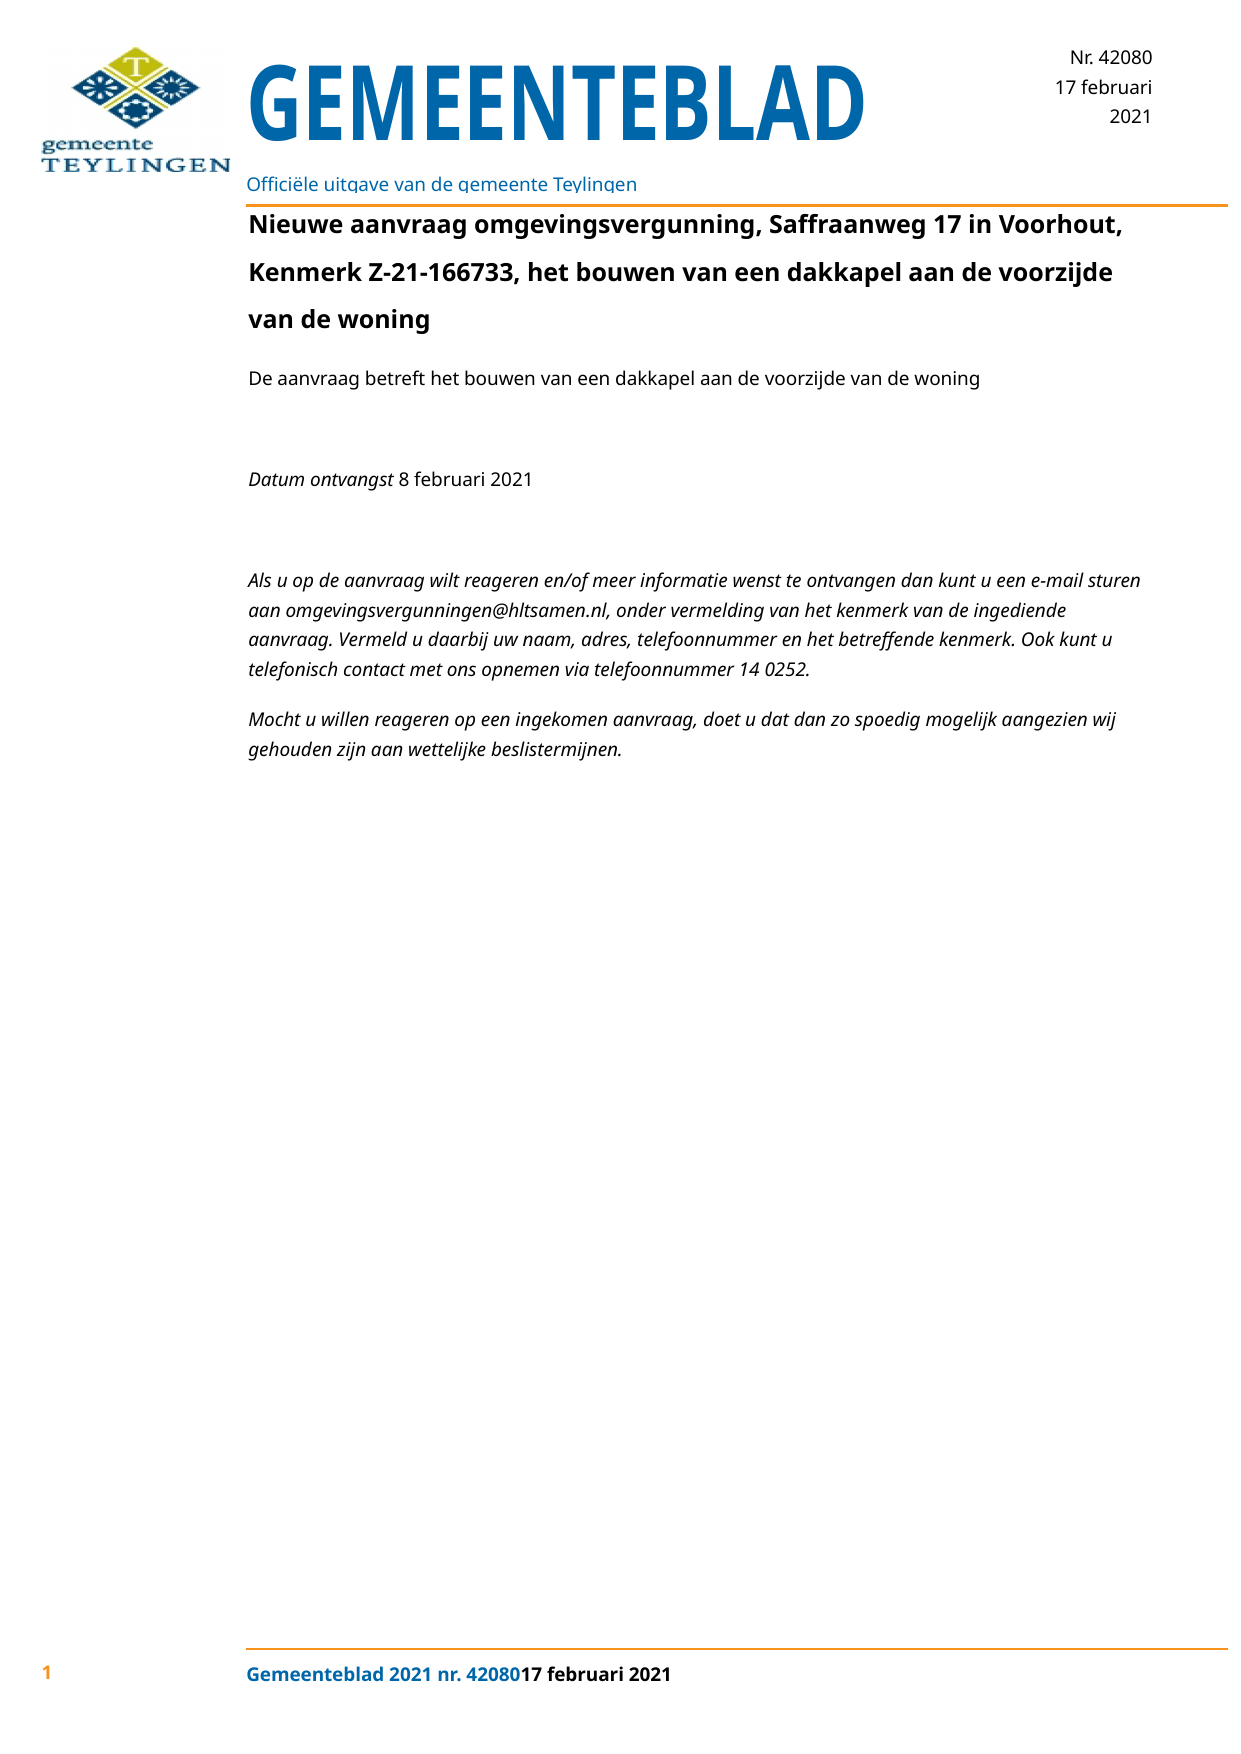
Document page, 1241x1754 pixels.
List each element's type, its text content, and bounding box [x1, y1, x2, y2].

text Nieuwe aanvraag omgevingsvergunning, Saffraanweg 17 in Voorhout, Kenmerk Z-21-166733, het bouwen van een dakkapel aan de voorzijde van de woning [248, 207, 1152, 336]
text Als u op de aanvraag wilt reageren en/of meer informatie wenst te ontvangen dan kunt u een e-mail sturen aan omgevingsvergunningen@hltsamen.nl, onder vermelding van het kenmerk van de ingediende aanvraag. Vermeld u daarbij uw naam, adres, telefoonnummer en het betreffende kenmerk. Ook kunt u telefonisch contact met ons opnemen via telefoonnummer 14 0252. [248, 567, 1152, 682]
text De aanvraag betreft het bouwen van een dakkapel aan de voorzijde van de woning [248, 366, 1152, 391]
text Datum ontvangst 8 februari 2021 [248, 466, 1152, 492]
text Mocht u willen reageren op een ingekomen aanvraag, doet u dat dan zo spoedig mogelijk aangezien wij gehouden zijn aan wettelijke beslistermijnen. [248, 706, 1152, 762]
picture [41, 47, 231, 172]
